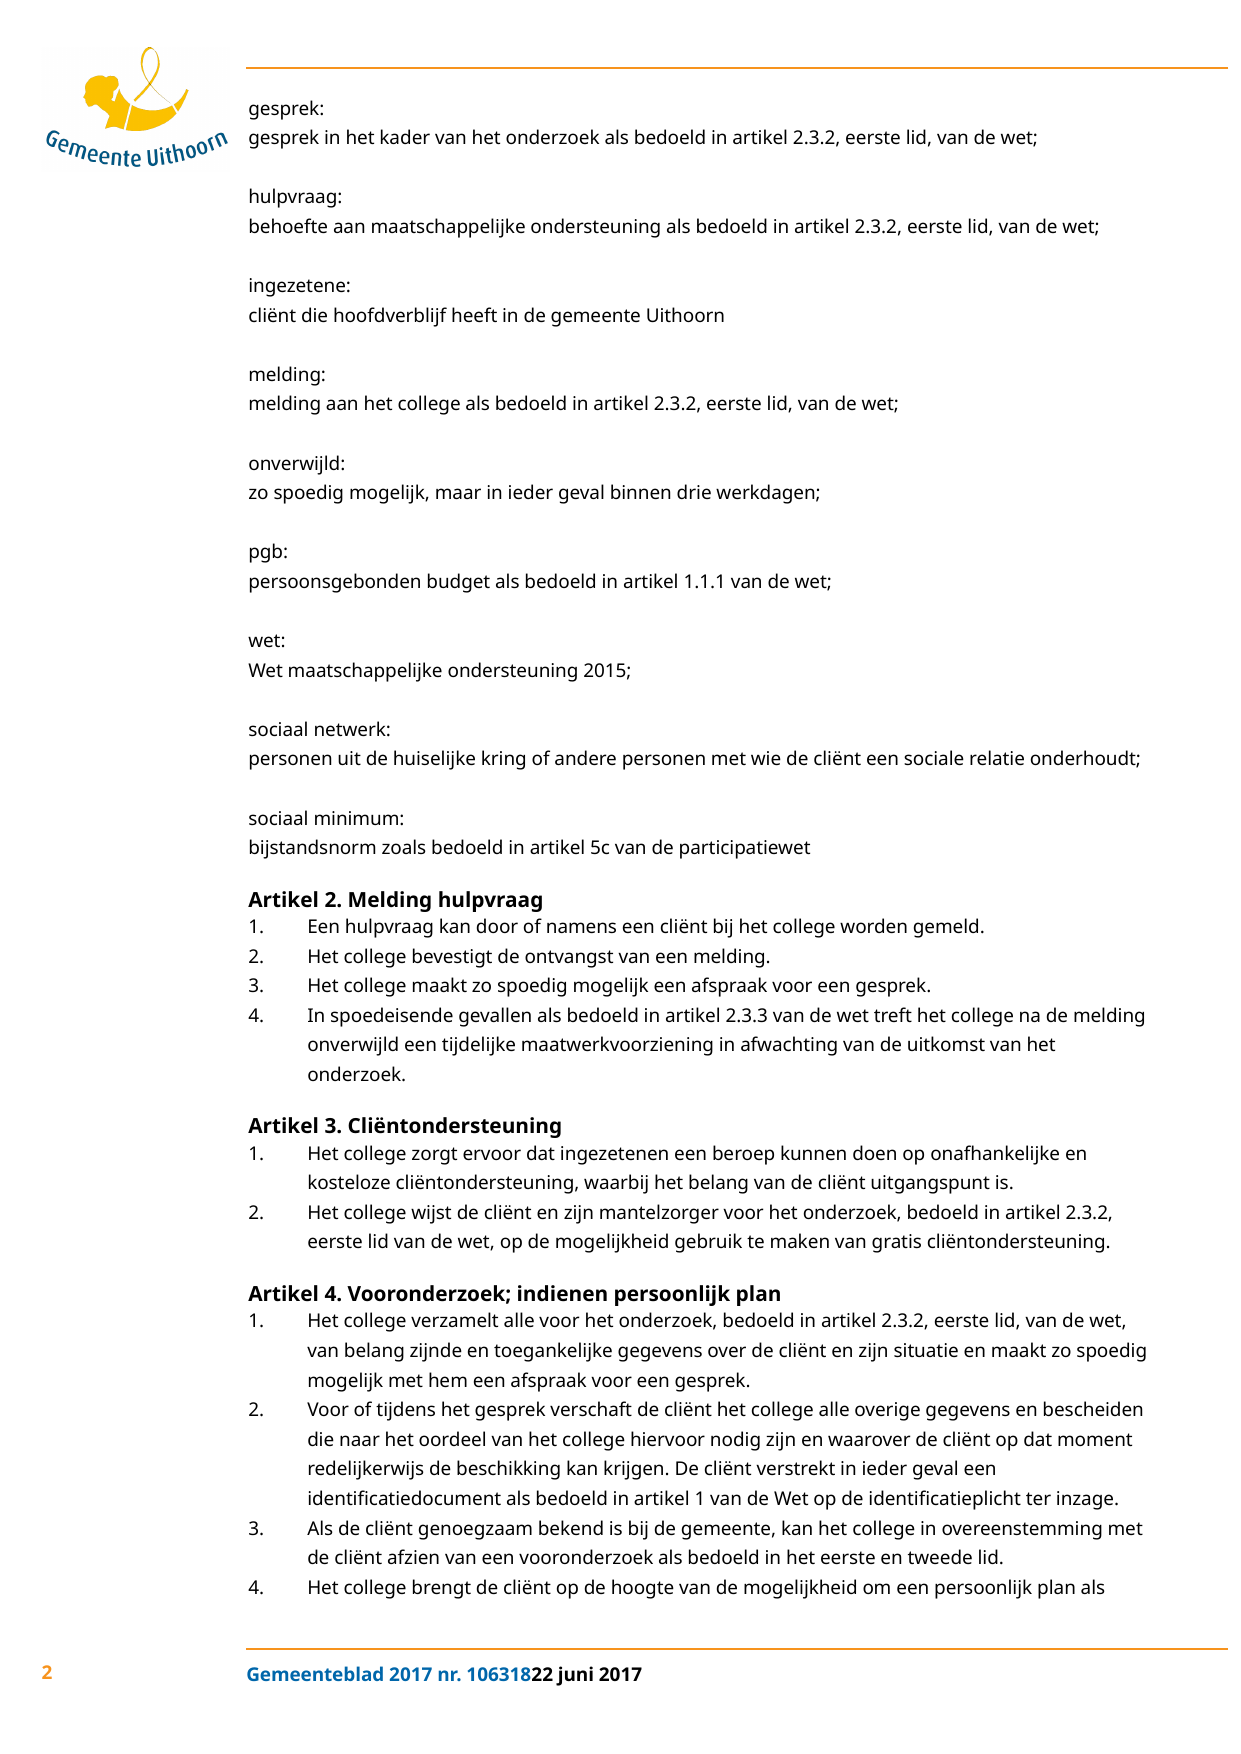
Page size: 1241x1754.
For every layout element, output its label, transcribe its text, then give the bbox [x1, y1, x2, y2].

text Artikel 3. Cliëntondersteuning [248, 1112, 1152, 1140]
list Het college maakt zo spoedig mogelijk een afspraak voor een gesprek. [248, 972, 1152, 998]
list Het college bevestigt de ontvangst van een melding. [248, 943, 1152, 968]
text gesprek in het kader van het onderzoek als bedoeld in artikel 2.3.2, eerste lid, van de wet; [248, 124, 1152, 150]
list Als de cliënt genoegzaam bekend is bij de gemeente, kan het college in overeenstemming met de cliënt afzien van een vooronderzoek als bedoeld in het eerste en tweede lid. [248, 1515, 1152, 1570]
text melding aan het college als bedoeld in artikel 2.3.2, eerste lid, van de wet; [248, 391, 1152, 416]
text zo spoedig mogelijk, maar in ieder geval binnen drie werkdagen; [248, 479, 1152, 505]
text sociaal minimum: [248, 805, 1152, 831]
picture [41, 47, 231, 172]
text hulpvraag: [248, 183, 1152, 209]
text persoonsgebonden budget als bedoeld in artikel 1.1.1 van de wet; [248, 568, 1152, 594]
text Wet maatschappelijke ondersteuning 2015; [248, 657, 1152, 683]
text melding: [248, 361, 1152, 387]
text onverwijld: [248, 450, 1152, 476]
text ingezetene: [248, 272, 1152, 298]
list Een hulpvraag kan door of namens een cliënt bij het college worden gemeld. [248, 913, 1152, 939]
text bijstandsnorm zoals bedoeld in artikel 5c van de participatiewet [248, 834, 1152, 860]
list Het college wijst de cliënt en zijn mantelzorger voor het onderzoek, bedoeld in artikel 2.3.2, eerste lid van de wet, op de mogelijkheid gebruik te maken van gratis cliëntondersteuning. [248, 1199, 1152, 1254]
list Het college zorgt ervoor dat ingezetenen een beroep kunnen doen op onafhankelijke en kosteloze cliëntondersteuning, waarbij het belang van de cliënt uitgangspunt is. [248, 1140, 1152, 1195]
text gesprek: [248, 95, 1152, 121]
text cliënt die hoofdverblijf heeft in de gemeente Uithoorn [248, 302, 1152, 328]
text sociaal netwerk: [248, 716, 1152, 742]
list Het college verzamelt alle voor het onderzoek, bedoeld in artikel 2.3.2, eerste lid, van de wet, van belang zijnde en toegankelijke gegevens over de cliënt en zijn situatie en maakt zo spoedig mogelijk met hem een afspraak voor een gesprek. [248, 1308, 1152, 1392]
text Artikel 2. Melding hulpvraag [248, 885, 1152, 913]
text behoefte aan maatschappelijke ondersteuning als bedoeld in artikel 2.3.2, eerste lid, van de wet; [248, 213, 1152, 239]
text wet: [248, 627, 1152, 653]
text Artikel 4. Vooronderzoek; indienen persoonlijk plan [248, 1279, 1152, 1308]
list Voor of tijdens het gesprek verschaft de cliënt het college alle overige gegevens en bescheiden die naar het oordeel van het college hiervoor nodig zijn en waarover de cliënt op dat moment redelijkerwijs de beschikking kan krijgen. De cliënt verstrekt in ieder geval een identificatiedocument als bedoeld in artikel 1 van de Wet op de identificatieplicht ter inzage. [248, 1396, 1152, 1511]
text personen uit de huiselijke kring of andere personen met wie de cliënt een sociale relatie onderhoudt; [248, 746, 1152, 771]
text pgb: [248, 538, 1152, 564]
list In spoedeisende gevallen als bedoeld in artikel 2.3.3 van de wet treft het college na de melding onverwijld een tijdelijke maatwerkvoorziening in afwachting van de uitkomst van het onderzoek. [248, 1002, 1152, 1087]
list Het college brengt de cliënt op de hoogte van de mogelijkheid om een persoonlijk plan als [248, 1574, 1152, 1599]
